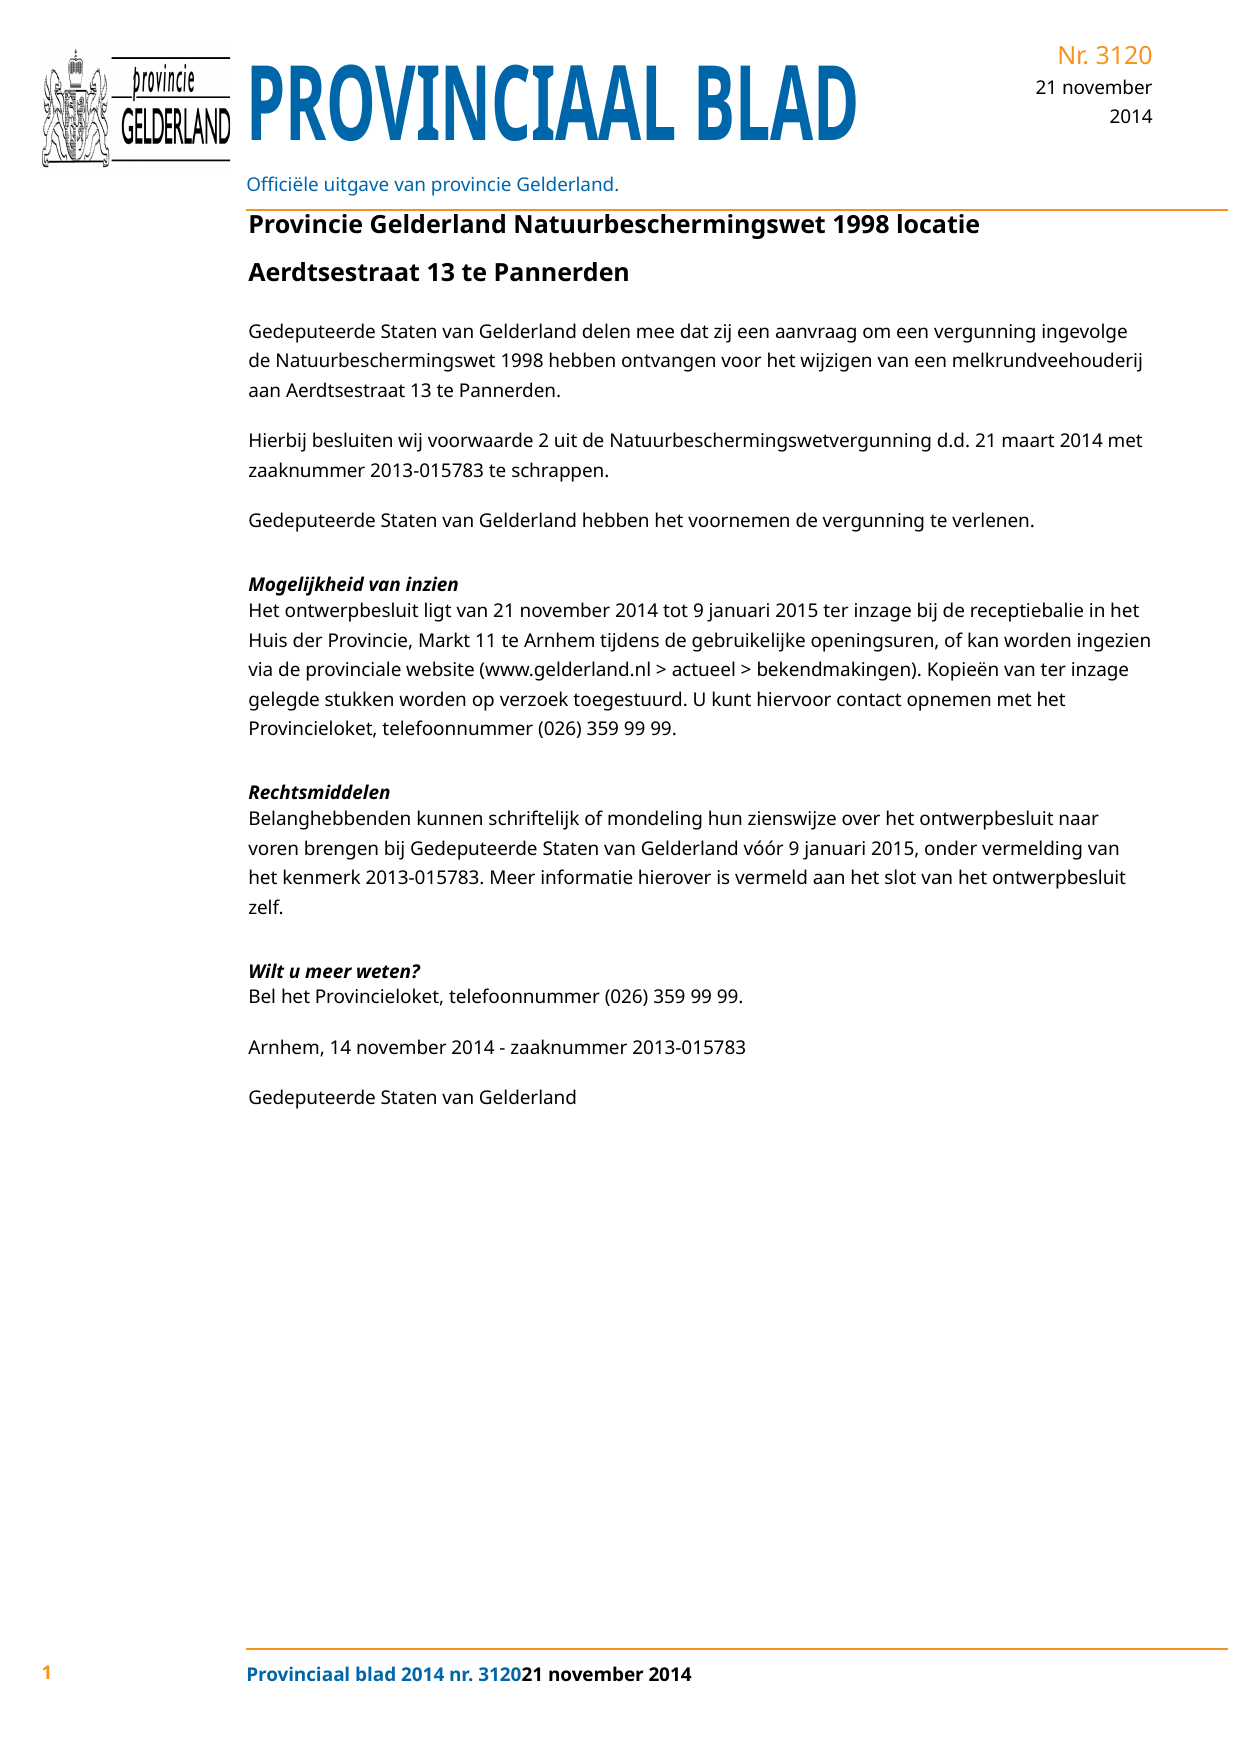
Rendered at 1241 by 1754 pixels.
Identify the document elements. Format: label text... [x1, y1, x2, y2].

text Arnhem, 14 november 2014 - zaaknummer 2013-015783 [248, 1034, 1152, 1060]
text Wilt u meer weten? [248, 958, 1152, 984]
text Bel het Provincieloket, telefoonnummer (026) 359 99 99. [248, 984, 1152, 1009]
text Gedeputeerde Staten van Gelderland delen mee dat zij een aanvraag om een vergunning ingevolge de Natuurbeschermingswet 1998 hebben ontvangen voor het wijzigen van een melkrundveehouderij aan Aerdtsestraat 13 te Pannerden. [248, 318, 1152, 403]
text Gedeputeerde Staten van Gelderland hebben het voornemen de vergunning te verlenen. [248, 507, 1152, 533]
text Het ontwerpbesluit ligt van 21 november 2014 tot 9 januari 2015 ter inzage bij de receptiebalie in het Huis der Provincie, Markt 11 te Arnhem tijdens de gebruikelijke openingsuren, of kan worden ingezien via de provinciale website (www.gelderland.nl > actueel > bekendmakingen). Kopieën van ter inzage gelegde stukken worden op verzoek toegestuurd. U kunt hiervoor contact opnemen met het Provincieloket, telefoonnummer (026) 359 99 99. [248, 597, 1152, 741]
text Mogelijkheid van inzien [248, 571, 1152, 597]
text Hierbij besluiten wij voorwaarde 2 uit de Natuurbeschermingswetvergunning d.d. 21 maart 2014 met zaaknummer 2013-015783 te schrappen. [248, 427, 1152, 483]
text Belanghebbenden kunnen schriftelijk of mondeling hun zienswijze over het ontwerpbesluit naar voren brengen bij Gedeputeerde Staten van Gelderland vóór 9 januari 2015, onder vermelding van het kenmerk 2013-015783. Meer informatie hierover is vermeld aan het slot van het ontwerpbesluit zelf. [248, 805, 1152, 920]
picture [41, 47, 231, 172]
text Provincie Gelderland Natuurbeschermingswet 1998 locatie Aerdtsestraat 13 te Pannerden [248, 211, 1152, 288]
text Gedeputeerde Staten van Gelderland [248, 1084, 1152, 1110]
text Rechtsmiddelen [248, 779, 1152, 805]
